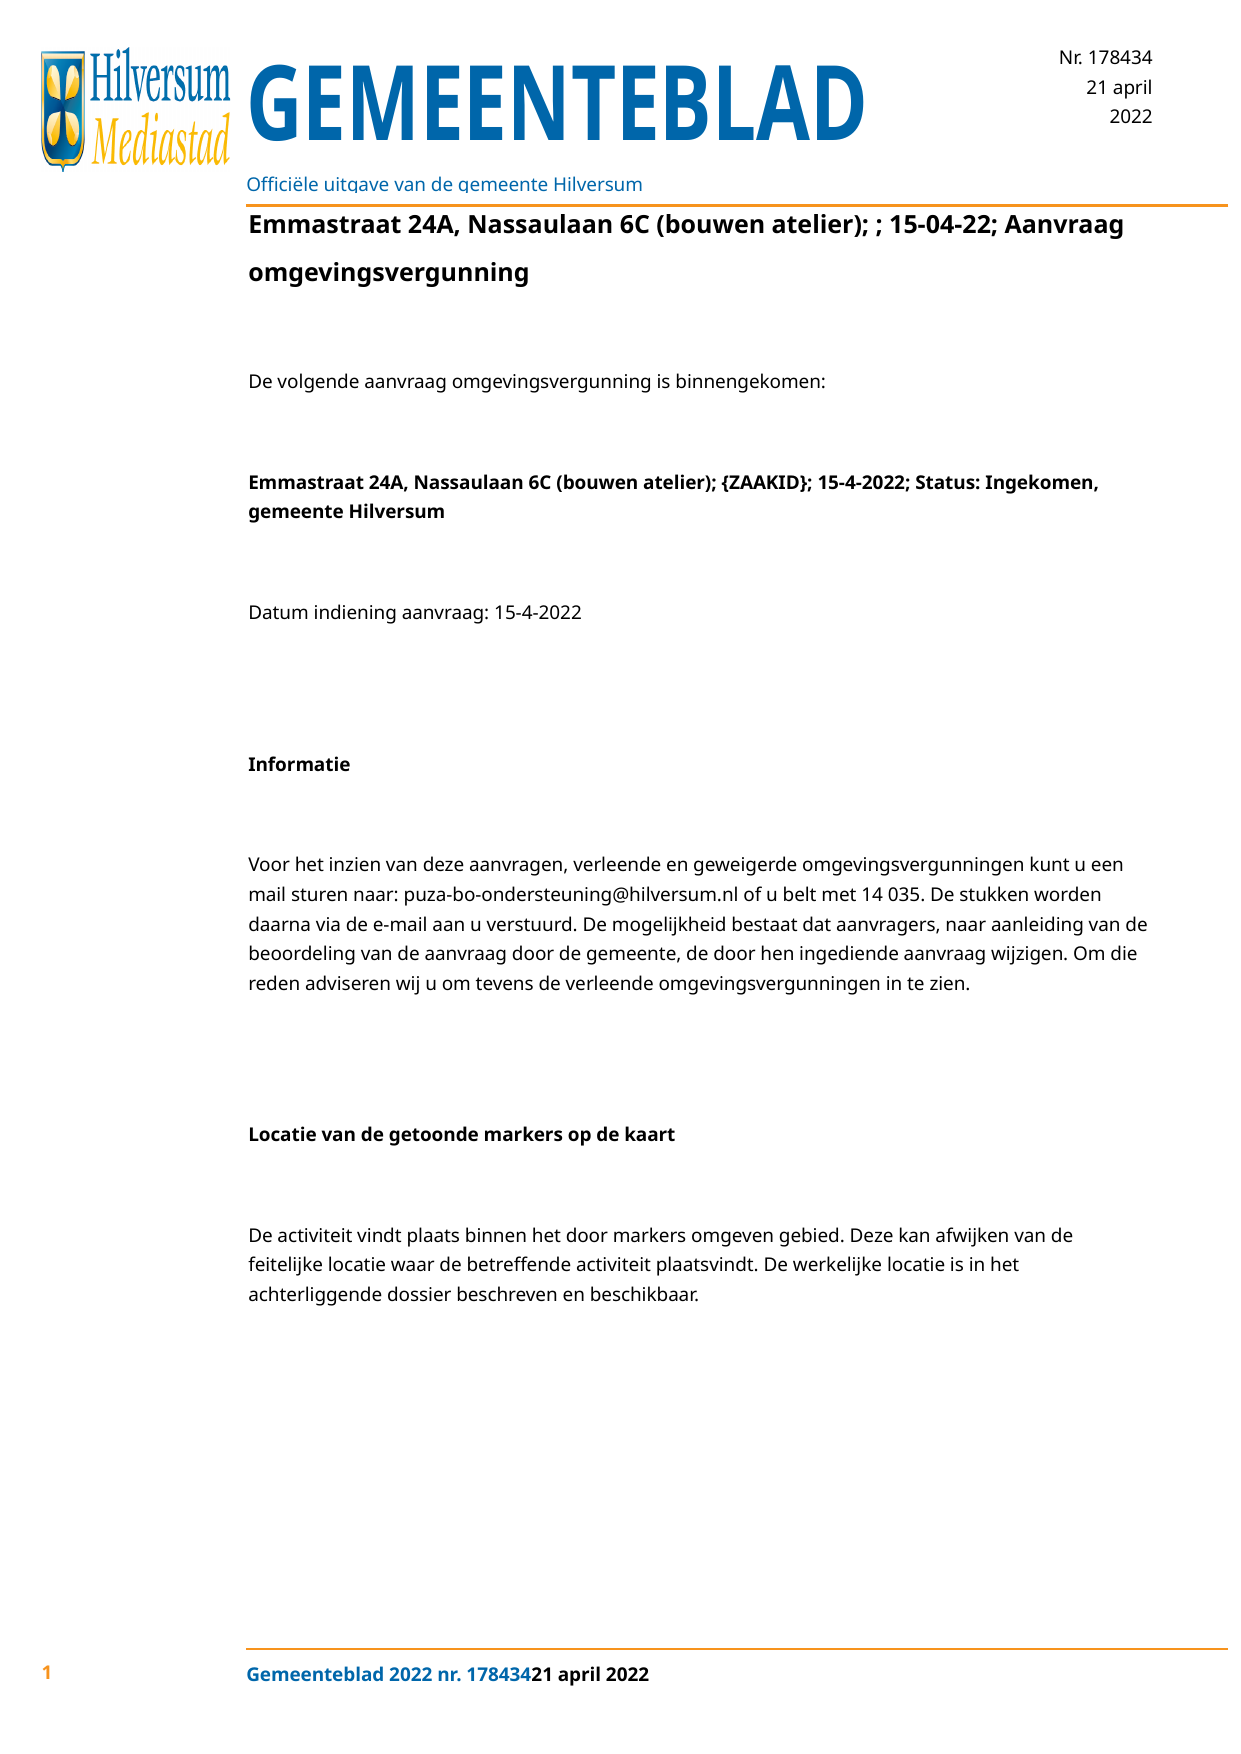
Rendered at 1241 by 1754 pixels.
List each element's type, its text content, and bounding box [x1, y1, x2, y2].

text Locatie van de getoonde markers op de kaart [248, 1121, 1152, 1147]
text De volgende aanvraag omgevingsvergunning is binnengekomen: [248, 368, 1152, 394]
text De activiteit vindt plaats binnen het door markers omgeven gebied. Deze kan afwijken van de feitelijke locatie waar de betreffende activiteit plaatsvindt. De werkelijke locatie is in het achterliggende dossier beschreven en beschikbaar. [248, 1222, 1152, 1307]
text Informatie [248, 751, 1152, 777]
text Emmastraat 24A, Nassaulaan 6C (bouwen atelier); {ZAAKID}; 15-4-2022; Status: Ingekomen, gemeente Hilversum [248, 469, 1152, 524]
picture [41, 47, 231, 172]
text Emmastraat 24A, Nassaulaan 6C (bouwen atelier); ; 15-04-22; Aanvraag omgevingsvergunning [248, 207, 1152, 288]
text Voor het inzien van deze aanvragen, verleende en geweigerde omgevingsvergunningen kunt u een mail sturen naar: puza-bo-ondersteuning@hilversum.nl of u belt met 14 035. De stukken worden daarna via de e-mail aan u verstuurd. De mogelijkheid bestaat dat aanvragers, naar aanleiding van de beoordeling van de aanvraag door de gemeente, de door hen ingediende aanvraag wijzigen. Om die reden adviseren wij u om tevens de verleende omgevingsvergunningen in te zien. [248, 852, 1152, 996]
text Datum indiening aanvraag: 15-4-2022 [248, 599, 1152, 625]
